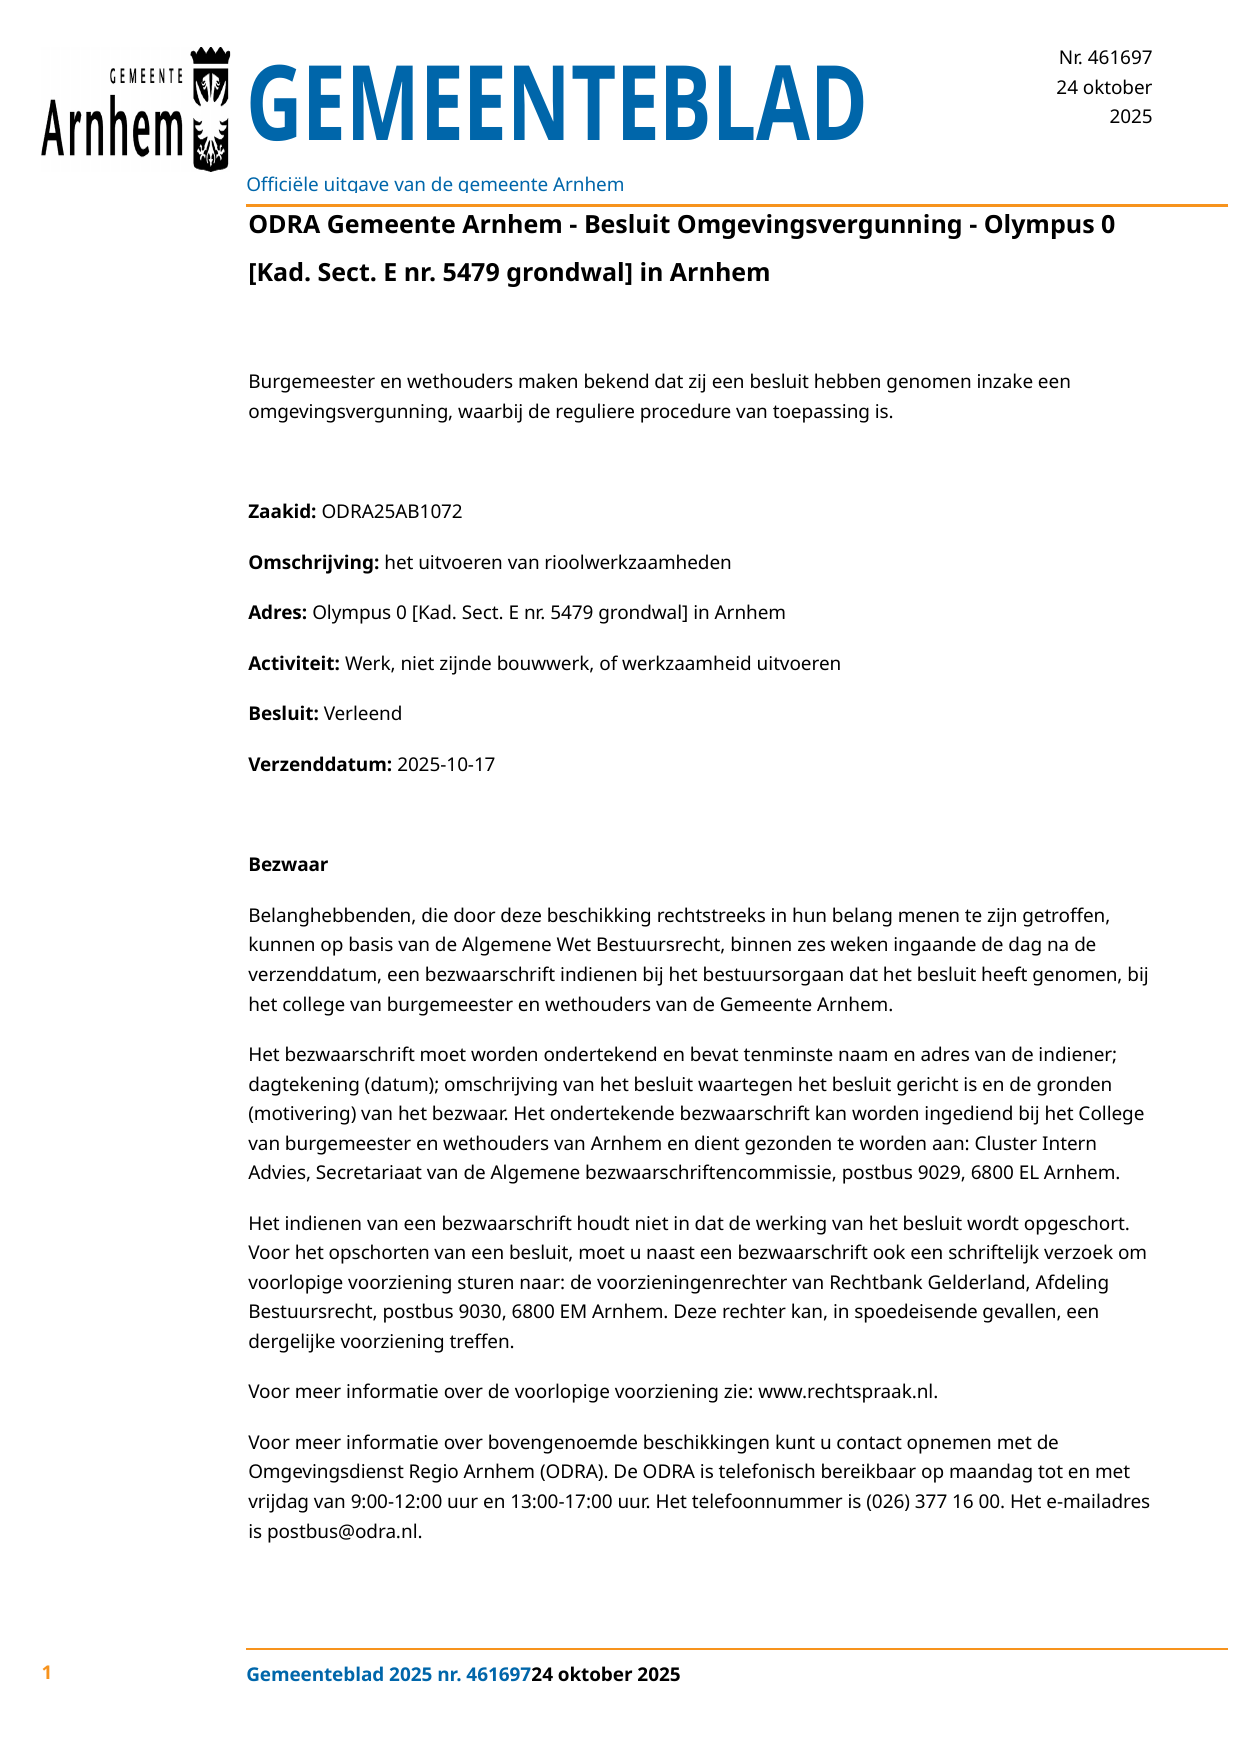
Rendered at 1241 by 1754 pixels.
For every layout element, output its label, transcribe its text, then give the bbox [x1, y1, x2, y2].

text Belanghebbenden, die door deze beschikking rechtstreeks in hun belang menen te zijn getroffen, kunnen op basis van de Algemene Wet Bestuursrecht, binnen zes weken ingaande de dag na de verzenddatum, een bezwaarschrift indienen bij het bestuursorgaan dat het besluit heeft genomen, bij het college van burgemeester en wethouders van de Gemeente Arnhem. [248, 902, 1152, 1017]
text Adres: Olympus 0 [Kad. Sect. E nr. 5479 grondwal] in Arnhem [248, 599, 1152, 625]
picture [41, 47, 231, 172]
text Het bezwaarschrift moet worden ondertekend en bevat tenminste naam en adres van de indiener; dagtekening (datum); omschrijving van het besluit waartegen het besluit gericht is en de gronden (motivering) van het bezwaar. Het ondertekende bezwaarschrift kan worden ingediend bij het College van burgemeester en wethouders van Arnhem en dient gezonden te worden aan: Cluster Intern Advies, Secretariaat van de Algemene bezwaarschriftencommissie, postbus 9029, 6800 EL Arnhem. [248, 1041, 1152, 1185]
text Bezwaar [248, 852, 1152, 877]
text Het indienen van een bezwaarschrift houdt niet in dat de werking van het besluit wordt opgeschort. Voor het opschorten van een besluit, moet u naast een bezwaarschrift ook een schriftelijk verzoek om voorlopige voorziening sturen naar: de voorzieningenrechter van Rechtbank Gelderland, Afdeling Bestuursrecht, postbus 9030, 6800 EM Arnhem. Deze rechter kan, in spoedeisende gevallen, een dergelijke voorziening treffen. [248, 1210, 1152, 1354]
text Voor meer informatie over bovengenoemde beschikkingen kunt u contact opnemen met de Omgevingsdienst Regio Arnhem (ODRA). De ODRA is telefonisch bereikbaar op maandag tot en met vrijdag van 9:00-12:00 uur en 13:00-17:00 uur. Het telefoonnummer is (026) 377 16 00. Het e-mailadres is postbus@odra.nl. [248, 1429, 1152, 1544]
text Burgemeester en wethouders maken bekend dat zij een besluit hebben genomen inzake een omgevingsvergunning, waarbij de reguliere procedure van toepassing is. [248, 368, 1152, 424]
text Voor meer informatie over de voorlopige voorziening zie: www.rechtspraak.nl. [248, 1379, 1152, 1404]
text Verzenddatum: 2025-10-17 [248, 751, 1152, 777]
text Omschrijving: het uitvoeren van rioolwerkzaamheden [248, 549, 1152, 575]
text ODRA Gemeente Arnhem - Besluit Omgevingsvergunning - Olympus 0 [Kad. Sect. E nr. 5479 grondwal] in Arnhem [248, 207, 1152, 288]
text Besluit: Verleend [248, 700, 1152, 726]
text Zaakid: ODRA25AB1072 [248, 499, 1152, 524]
text Activiteit: Werk, niet zijnde bouwwerk, of werkzaamheid uitvoeren [248, 650, 1152, 676]
